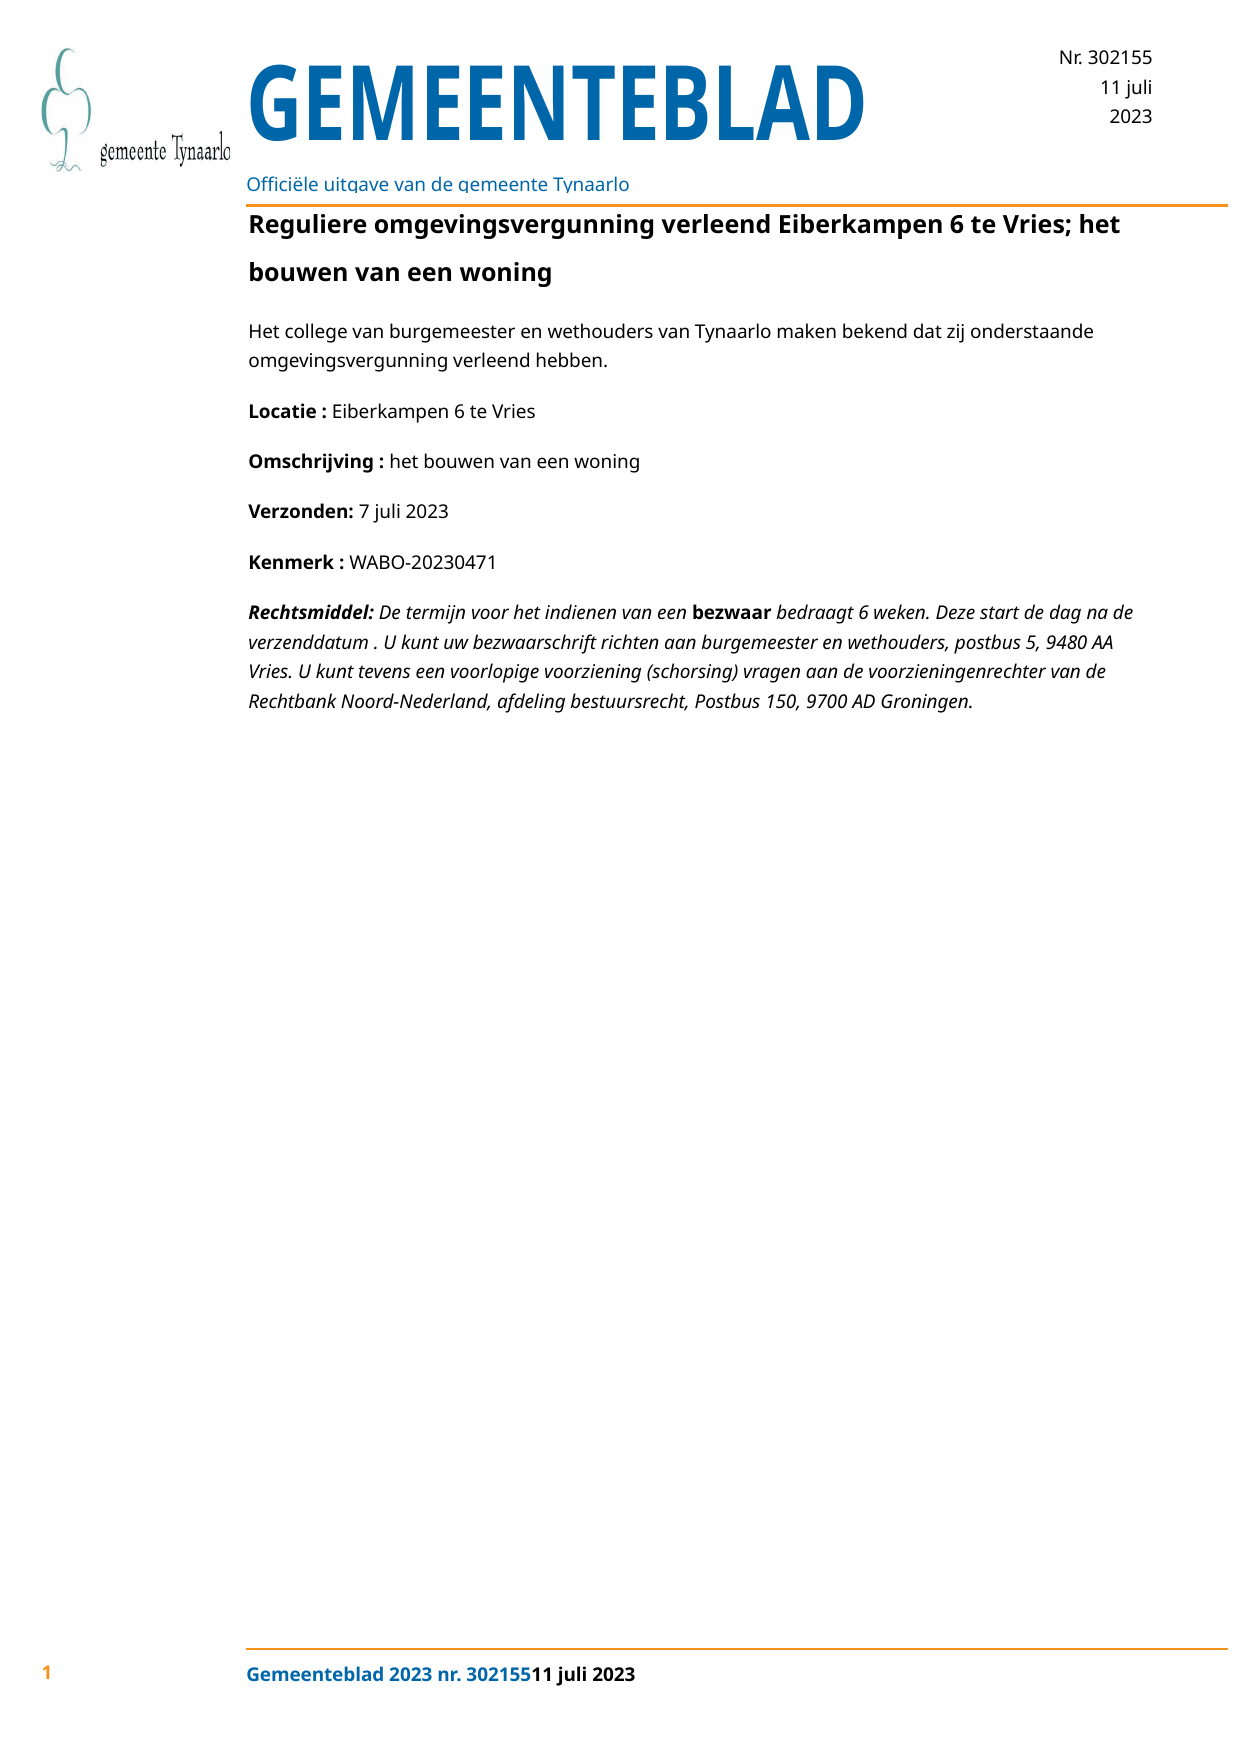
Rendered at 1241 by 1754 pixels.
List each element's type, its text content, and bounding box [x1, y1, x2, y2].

text Omschrijving : het bouwen van een woning [248, 448, 1152, 474]
text Locatie : Eiberkampen 6 te Vries [248, 398, 1152, 424]
picture [41, 47, 231, 172]
text Kenmerk : WABO-20230471 [248, 549, 1152, 575]
text Verzonden: 7 juli 2023 [248, 499, 1152, 524]
text Het college van burgemeester en wethouders van Tynaarlo maken bekend dat zij onderstaande omgevingsvergunning verleend hebben. [248, 318, 1152, 373]
text Rechtsmiddel: De termijn voor het indienen van een bezwaar bedraagt 6 weken. Deze start de dag na de verzenddatum . U kunt uw bezwaarschrift richten aan burgemeester en wethouders, postbus 5, 9480 AA Vries. U kunt tevens een voorlopige voorziening (schorsing) vragen aan de voorzieningenrechter van de Rechtbank Noord-Nederland, afdeling bestuursrecht, Postbus 150, 9700 AD Groningen. [248, 599, 1152, 714]
text Reguliere omgevingsvergunning verleend Eiberkampen 6 te Vries; het bouwen van een woning [248, 207, 1152, 288]
